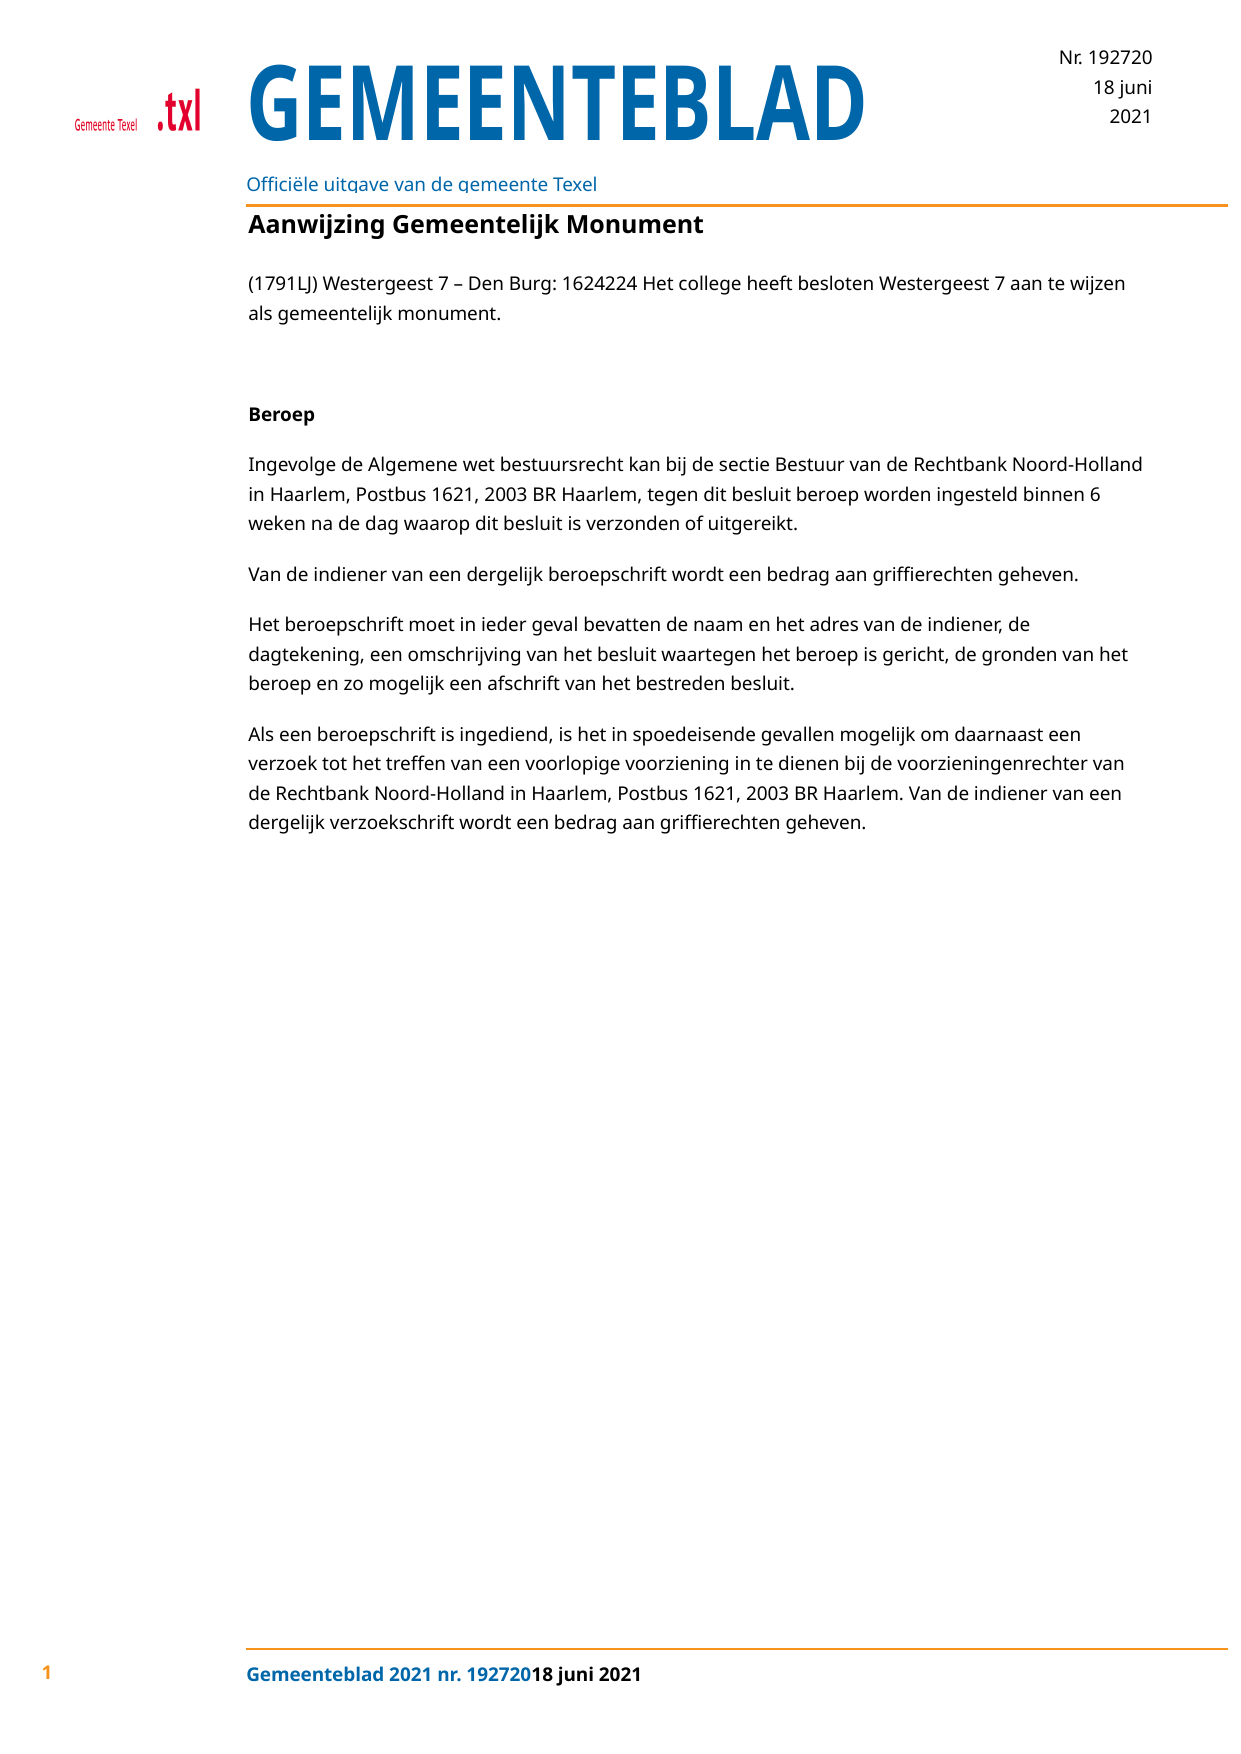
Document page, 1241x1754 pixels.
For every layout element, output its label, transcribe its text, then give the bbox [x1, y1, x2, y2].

text Als een beroepschrift is ingediend, is het in spoedeisende gevallen mogelijk om daarnaast een verzoek tot het treffen van een voorlopige voorziening in te dienen bij de voorzieningenrechter van de Rechtbank Noord-Holland in Haarlem, Postbus 1621, 2003 BR Haarlem. Van de indiener van een dergelijk verzoekschrift wordt een bedrag aan griffierechten geheven. [248, 721, 1152, 835]
text Beroep [248, 401, 1152, 426]
text Het beroepschrift moet in ieder geval bevatten de naam en het adres van de indiener, de dagtekening, een omschrijving van het besluit waartegen het beroep is gericht, de gronden van het beroep en zo mogelijk een afschrift van het bestreden besluit. [248, 611, 1152, 696]
text (1791LJ) Westergeest 7 – Den Burg: 1624224 Het college heeft besloten Westergeest 7 aan te wijzen als gemeentelijk monument. [248, 270, 1152, 326]
text Ingevolge de Algemene wet bestuursrecht kan bij de sectie Bestuur van de Rechtbank Noord-Holland in Haarlem, Postbus 1621, 2003 BR Haarlem, tegen dit besluit beroep worden ingesteld binnen 6 weken na de dag waarop dit besluit is verzonden of uitgereikt. [248, 451, 1152, 536]
text Van de indiener van een dergelijk beroepschrift wordt een bedrag aan griffierechten geheven. [248, 561, 1152, 586]
text Aanwijzing Gemeentelijk Monument [248, 207, 1152, 241]
picture [41, 47, 231, 172]
